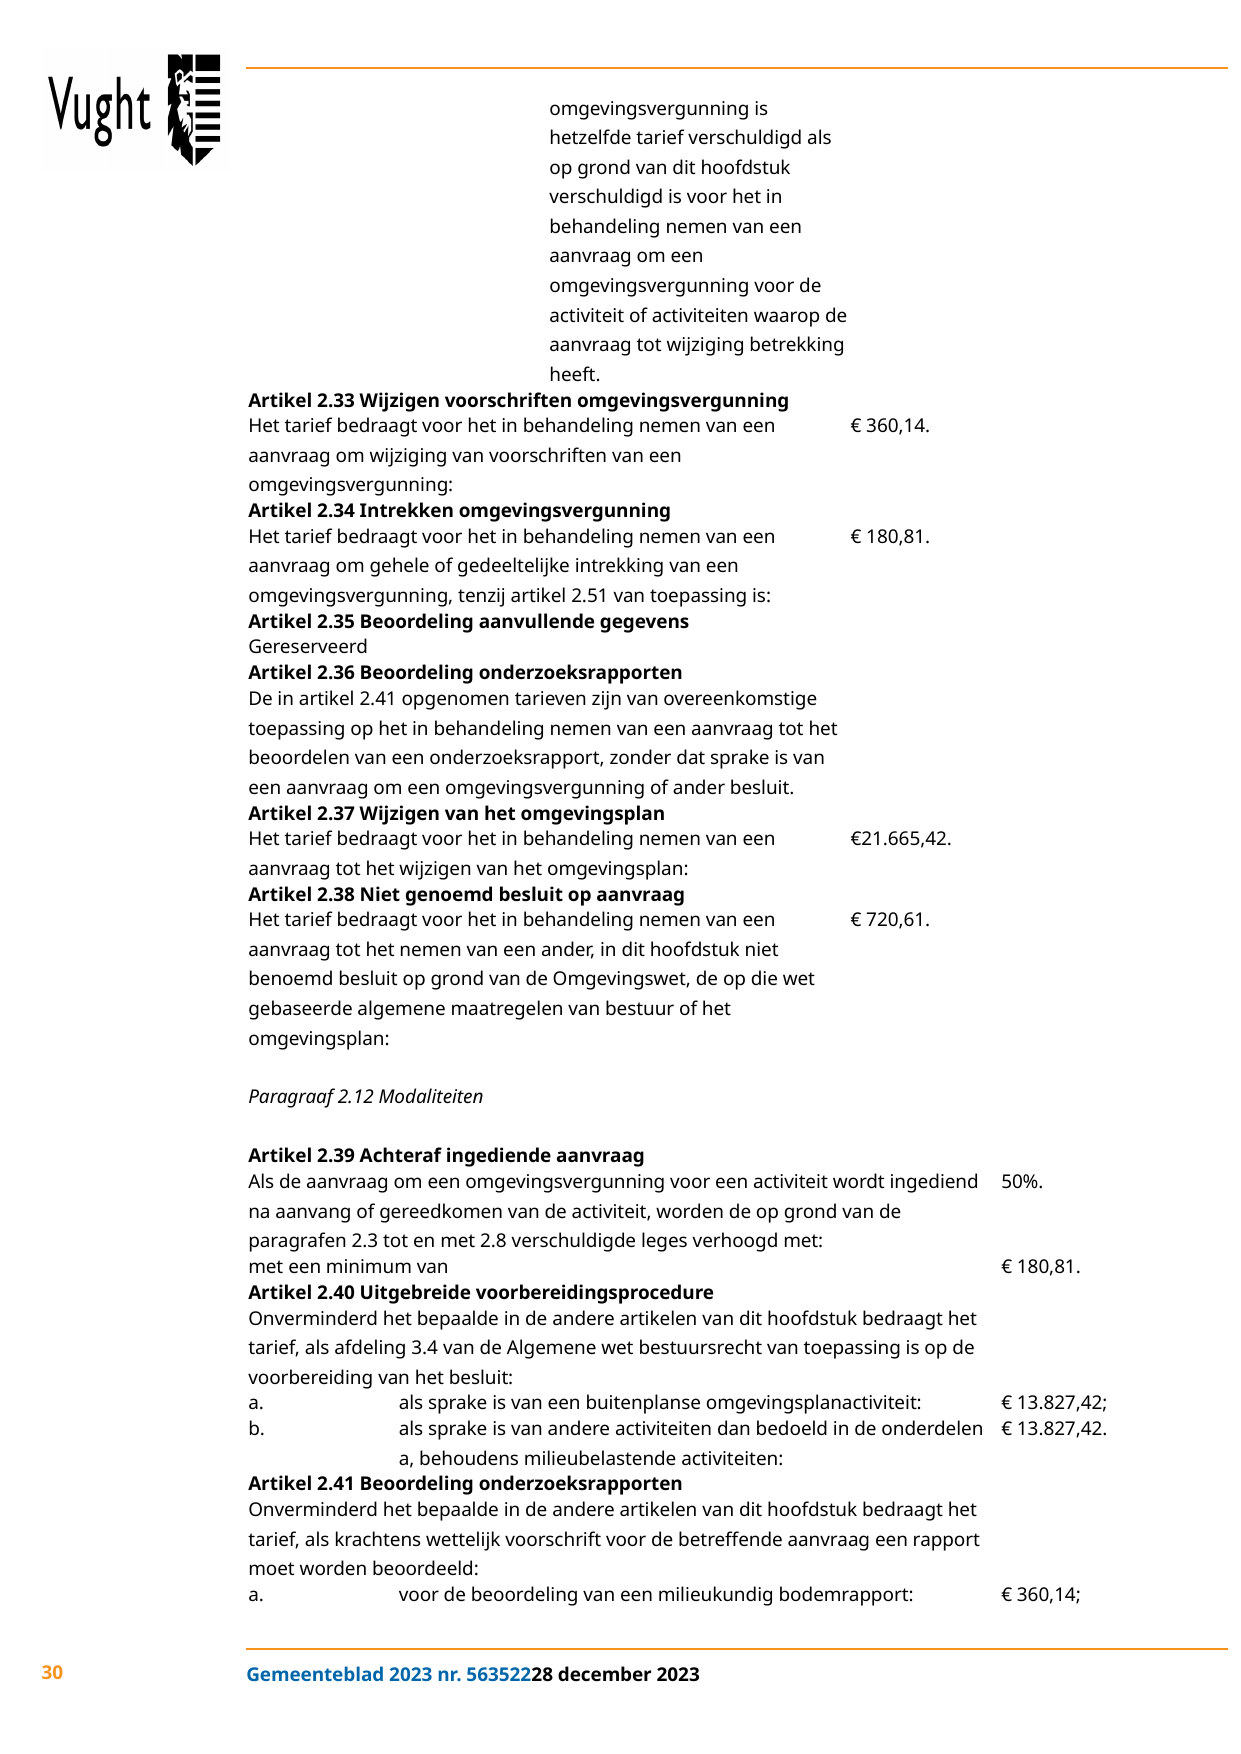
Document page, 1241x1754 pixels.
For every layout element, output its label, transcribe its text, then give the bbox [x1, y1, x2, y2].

table_cell De in artikel 2.41 opgenomen tarieven zijn van overeenkomstige toepassing op het in behandeling nemen van een aanvraag tot het beoordelen van een onderzoeksrapport, zonder dat sprake is van een aanvraag om een omgevingsvergunning of ander besluit. [248, 685, 850, 800]
table_cell Artikel 2.40 Uitgebreide voorbereidingsprocedure [248, 1279, 1001, 1305]
picture [41, 47, 231, 172]
table_cell Het tarief bedraagt voor het in behandeling nemen van een aanvraag om wijziging van voorschriften van een omgevingsvergunning: [248, 413, 850, 497]
table_cell Onverminderd het bepaalde in de andere artikelen van dit hoofdstuk bedraagt het tarief, als krachtens wettelijk voorschrift voor de betreffende aanvraag een rapport moet worden beoordeeld: [248, 1496, 1001, 1581]
table_cell [850, 685, 1152, 800]
table_cell Gereserveerd [248, 634, 850, 659]
table_cell Onverminderd het bepaalde in de andere artikelen van dit hoofdstuk bedraagt het tarief, als afdeling 3.4 van de Algemene wet bestuursrecht van toepassing is op de voorbereiding van het besluit: [248, 1305, 1001, 1389]
table_cell met een minimum van [248, 1253, 1001, 1279]
table_cell Als de aanvraag om een omgevingsvergunning voor een activiteit wordt ingediend na aanvang of gereedkomen van de activiteit, worden de op grond van de paragrafen 2.3 tot en met 2.8 verschuldigde leges verhoogd met: [248, 1168, 1001, 1253]
text Paragraaf 2.12 Modaliteiten [248, 1083, 1152, 1109]
table_cell € 180,81. [850, 523, 1152, 608]
table_cell als sprake is van andere activiteiten dan bedoeld in de onderdelen a, behoudens milieubelastende activiteiten: [399, 1415, 1001, 1471]
table_cell Het tarief bedraagt voor het in behandeling nemen van een aanvraag tot het nemen van een ander, in dit hoofdstuk niet benoemd besluit op grond van de Omgevingswet, de op die wet gebaseerde algemene maatregelen van bestuur of het omgevingsplan: [248, 906, 850, 1051]
table_cell [1001, 1471, 1152, 1496]
table_cell 50%. [1001, 1168, 1152, 1253]
table_cell € 13.827,42; [1001, 1390, 1152, 1415]
table_cell € 13.827,42. [1001, 1415, 1152, 1471]
table_cell Het tarief bedraagt voor het in behandeling nemen van een aanvraag tot het wijzigen van het omgevingsplan: [248, 825, 850, 881]
table_cell [1001, 1305, 1152, 1389]
table_cell [850, 498, 1152, 523]
table_cell [850, 634, 1152, 659]
table_cell als sprake is van een buitenplanse omgevingsplanactiviteit: [399, 1390, 1001, 1415]
table_cell [850, 95, 1152, 387]
table_cell € 360,14; [1001, 1581, 1152, 1607]
table_cell [1001, 1279, 1152, 1305]
table_cell Het tarief bedraagt voor het in behandeling nemen van een aanvraag om gehele of gedeeltelijke intrekking van een omgevingsvergunning, tenzij artikel 2.51 van toepassing is: [248, 523, 850, 608]
table_cell [850, 608, 1152, 634]
table_cell Artikel 2.36 Beoordeling onderzoeksrapporten [248, 660, 850, 685]
table_cell b. [248, 1415, 398, 1471]
table_header [1001, 1143, 1152, 1168]
table_cell Artikel 2.33 Wijzigen voorschriften omgevingsvergunning [248, 387, 850, 412]
table_cell [850, 660, 1152, 685]
table_cell a. [248, 1390, 398, 1415]
table_cell € 720,61. [850, 906, 1152, 1051]
table_cell [248, 95, 549, 387]
table_cell [850, 387, 1152, 412]
table_cell a. [248, 1581, 398, 1607]
table_cell omgevingsvergunning is hetzelfde tarief verschuldigd als op grond van dit hoofdstuk verschuldigd is voor het in behandeling nemen van een aanvraag om een omgevingsvergunning voor de activiteit of activiteiten waarop de aanvraag tot wijziging betrekking heeft. [549, 95, 850, 387]
table_cell Artikel 2.35 Beoordeling aanvullende gegevens [248, 608, 850, 634]
table_cell € 360,14. [850, 413, 1152, 497]
table_header Artikel 2.39 Achteraf ingediende aanvraag [248, 1143, 1001, 1168]
table_cell Artikel 2.34 Intrekken omgevingsvergunning [248, 498, 850, 523]
table_cell voor de beoordeling van een milieukundig bodemrapport: [399, 1581, 1001, 1607]
table_cell Artikel 2.37 Wijzigen van het omgevingsplan [248, 800, 850, 825]
table_cell [1001, 1496, 1152, 1581]
table_cell Artikel 2.38 Niet genoemd besluit op aanvraag [248, 881, 850, 906]
table_cell [850, 800, 1152, 825]
table_cell [850, 881, 1152, 906]
table_cell €21.665,42. [850, 825, 1152, 881]
table_cell € 180,81. [1001, 1253, 1152, 1279]
table_cell Artikel 2.41 Beoordeling onderzoeksrapporten [248, 1471, 1001, 1496]
